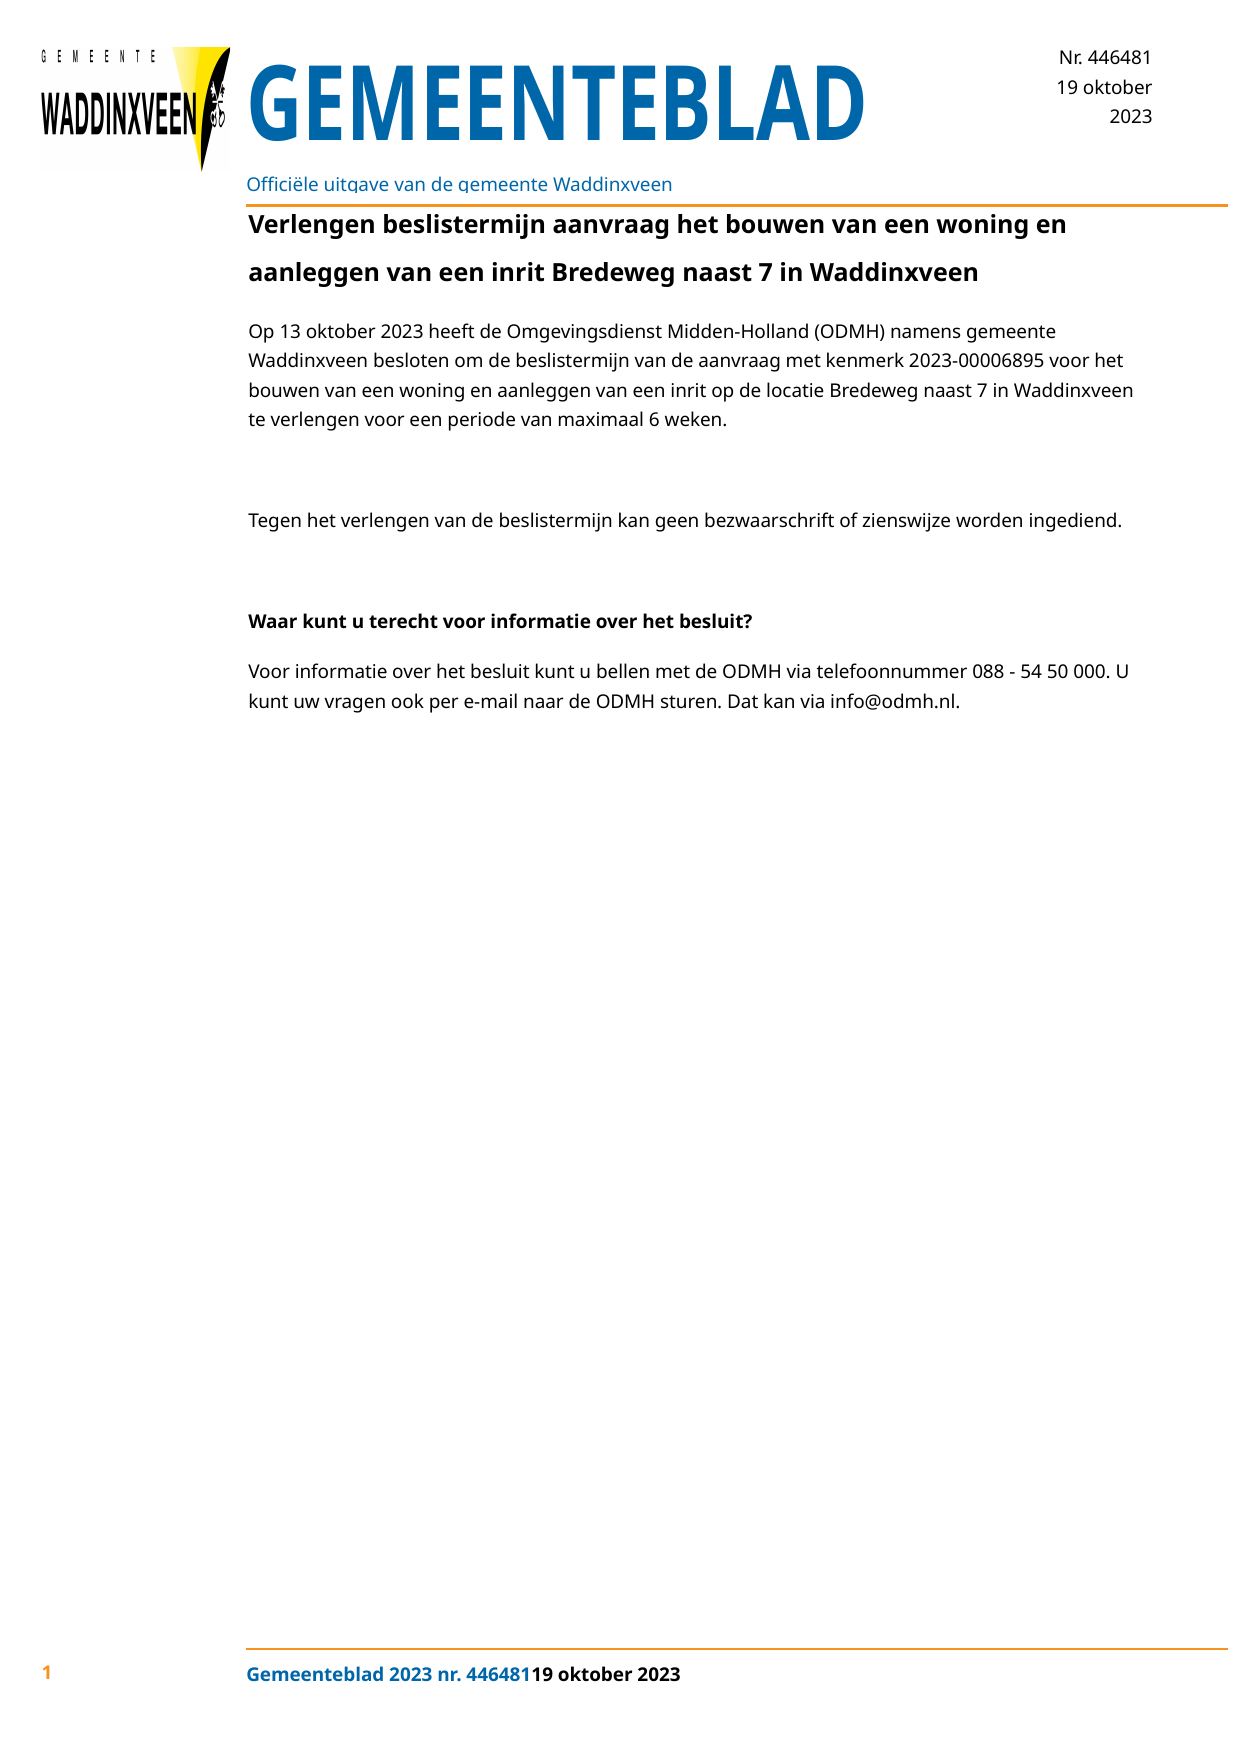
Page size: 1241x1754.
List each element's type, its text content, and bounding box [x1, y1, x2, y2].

text Waar kunt u terecht voor informatie over het besluit? [248, 608, 1152, 634]
text Verlengen beslistermijn aanvraag het bouwen van een woning en aanleggen van een inrit Bredeweg naast 7 in Waddinxveen [248, 207, 1152, 288]
picture [41, 47, 231, 172]
text Tegen het verlengen van de beslistermijn kan geen bezwaarschrift of zienswijze worden ingediend. [248, 507, 1152, 533]
text Op 13 oktober 2023 heeft de Omgevingsdienst Midden-Holland (ODMH) namens gemeente Waddinxveen besloten om de beslistermijn van de aanvraag met kenmerk 2023-00006895 voor het bouwen van een woning en aanleggen van een inrit op de locatie Bredeweg naast 7 in Waddinxveen te verlengen voor een periode van maximaal 6 weken. [248, 318, 1152, 432]
text Voor informatie over het besluit kunt u bellen met de ODMH via telefoonnummer 088 - 54 50 000. U kunt uw vragen ook per e-mail naar de ODMH sturen. Dat kan via info@odmh.nl. [248, 659, 1152, 714]
